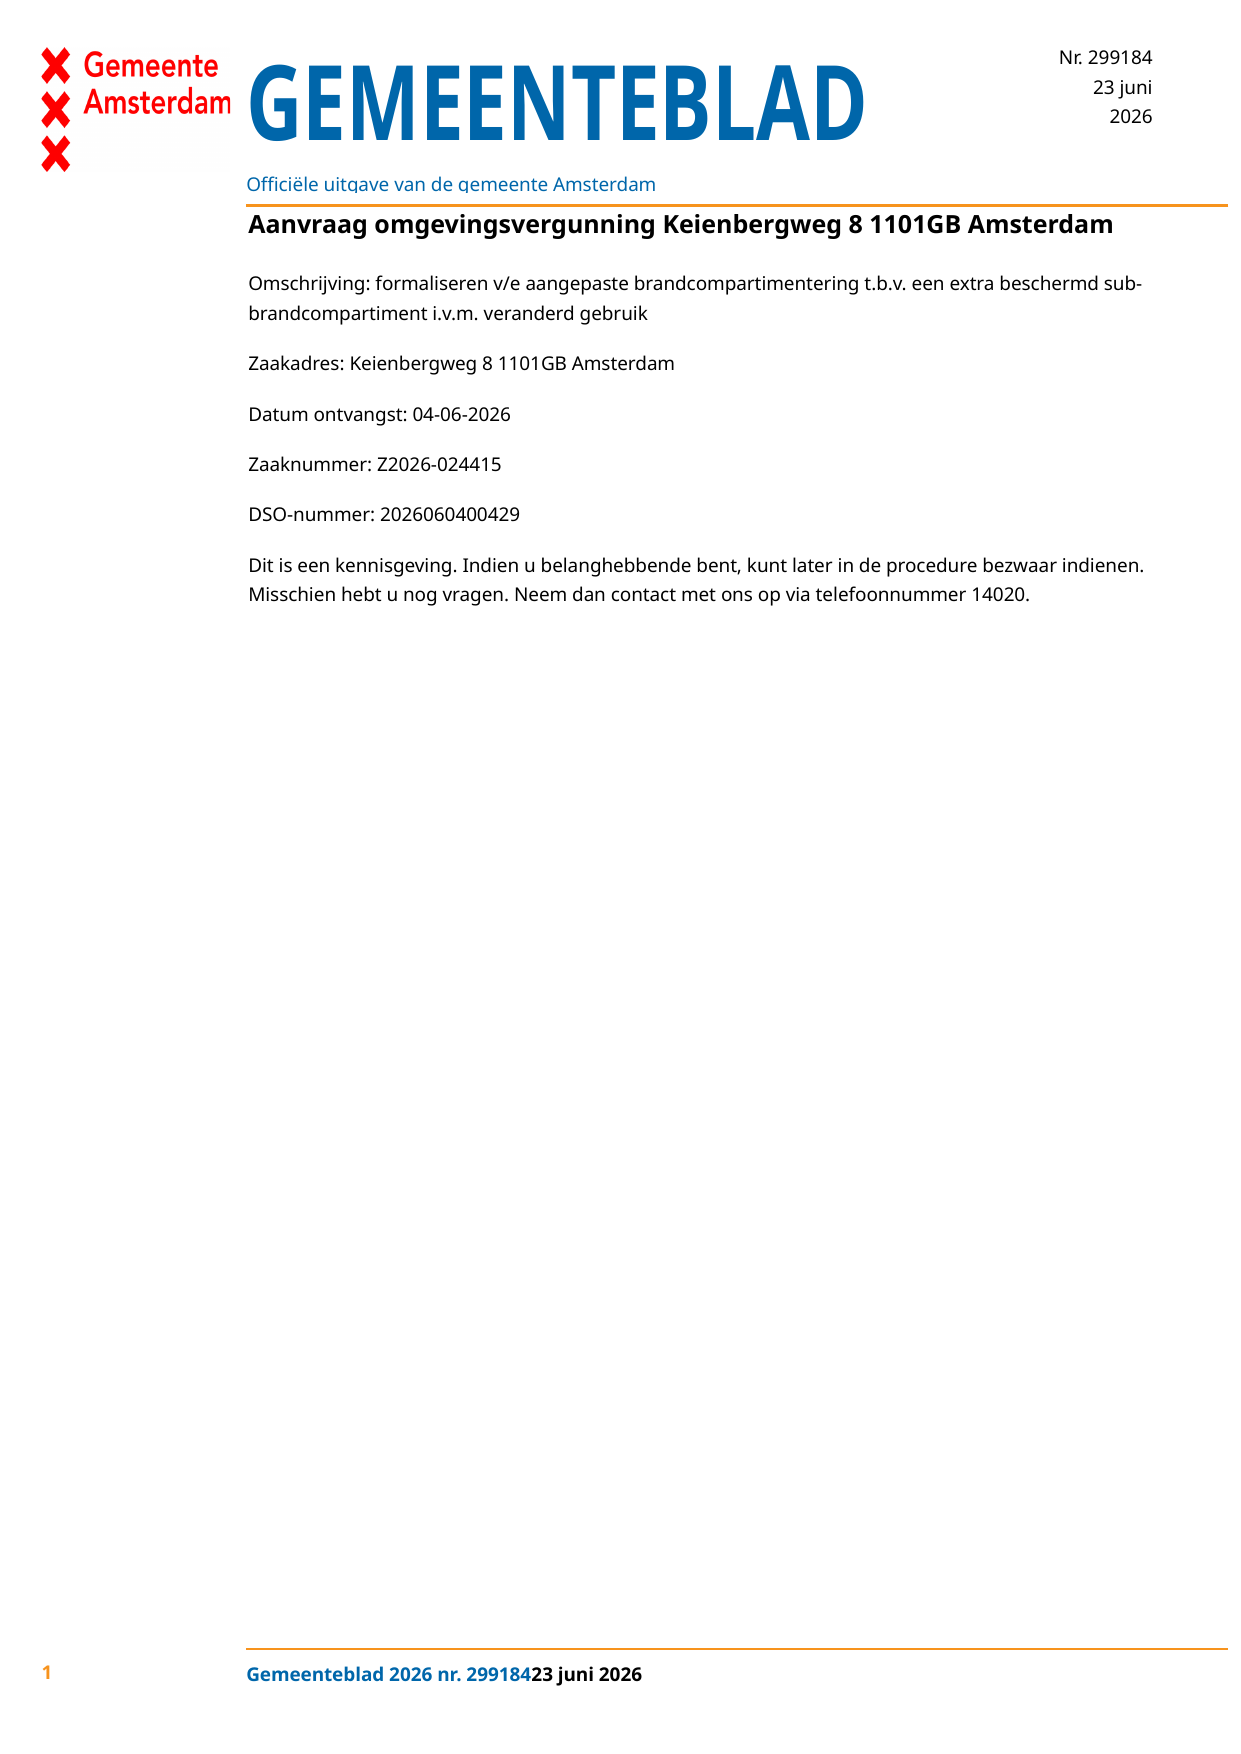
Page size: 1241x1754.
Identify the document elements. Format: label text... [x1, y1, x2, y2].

text Dit is een kennisgeving. Indien u belanghebbende bent, kunt later in de procedure bezwaar indienen. Misschien hebt u nog vragen. Neem dan contact met ons op via telefoonnummer 14020. [248, 552, 1152, 607]
text Omschrijving: formaliseren v/e aangepaste brandcompartimentering t.b.v. een extra beschermd sub-brandcompartiment i.v.m. veranderd gebruik [248, 270, 1152, 326]
text DSO-nummer: 2026060400429 [248, 502, 1152, 527]
text Zaaknummer: Z2026-024415 [248, 451, 1152, 477]
text Zaakadres: Keienbergweg 8 1101GB Amsterdam [248, 350, 1152, 376]
picture [41, 47, 231, 172]
text Aanvraag omgevingsvergunning Keienbergweg 8 1101GB Amsterdam [248, 207, 1152, 241]
text Datum ontvangst: 04-06-2026 [248, 401, 1152, 426]
